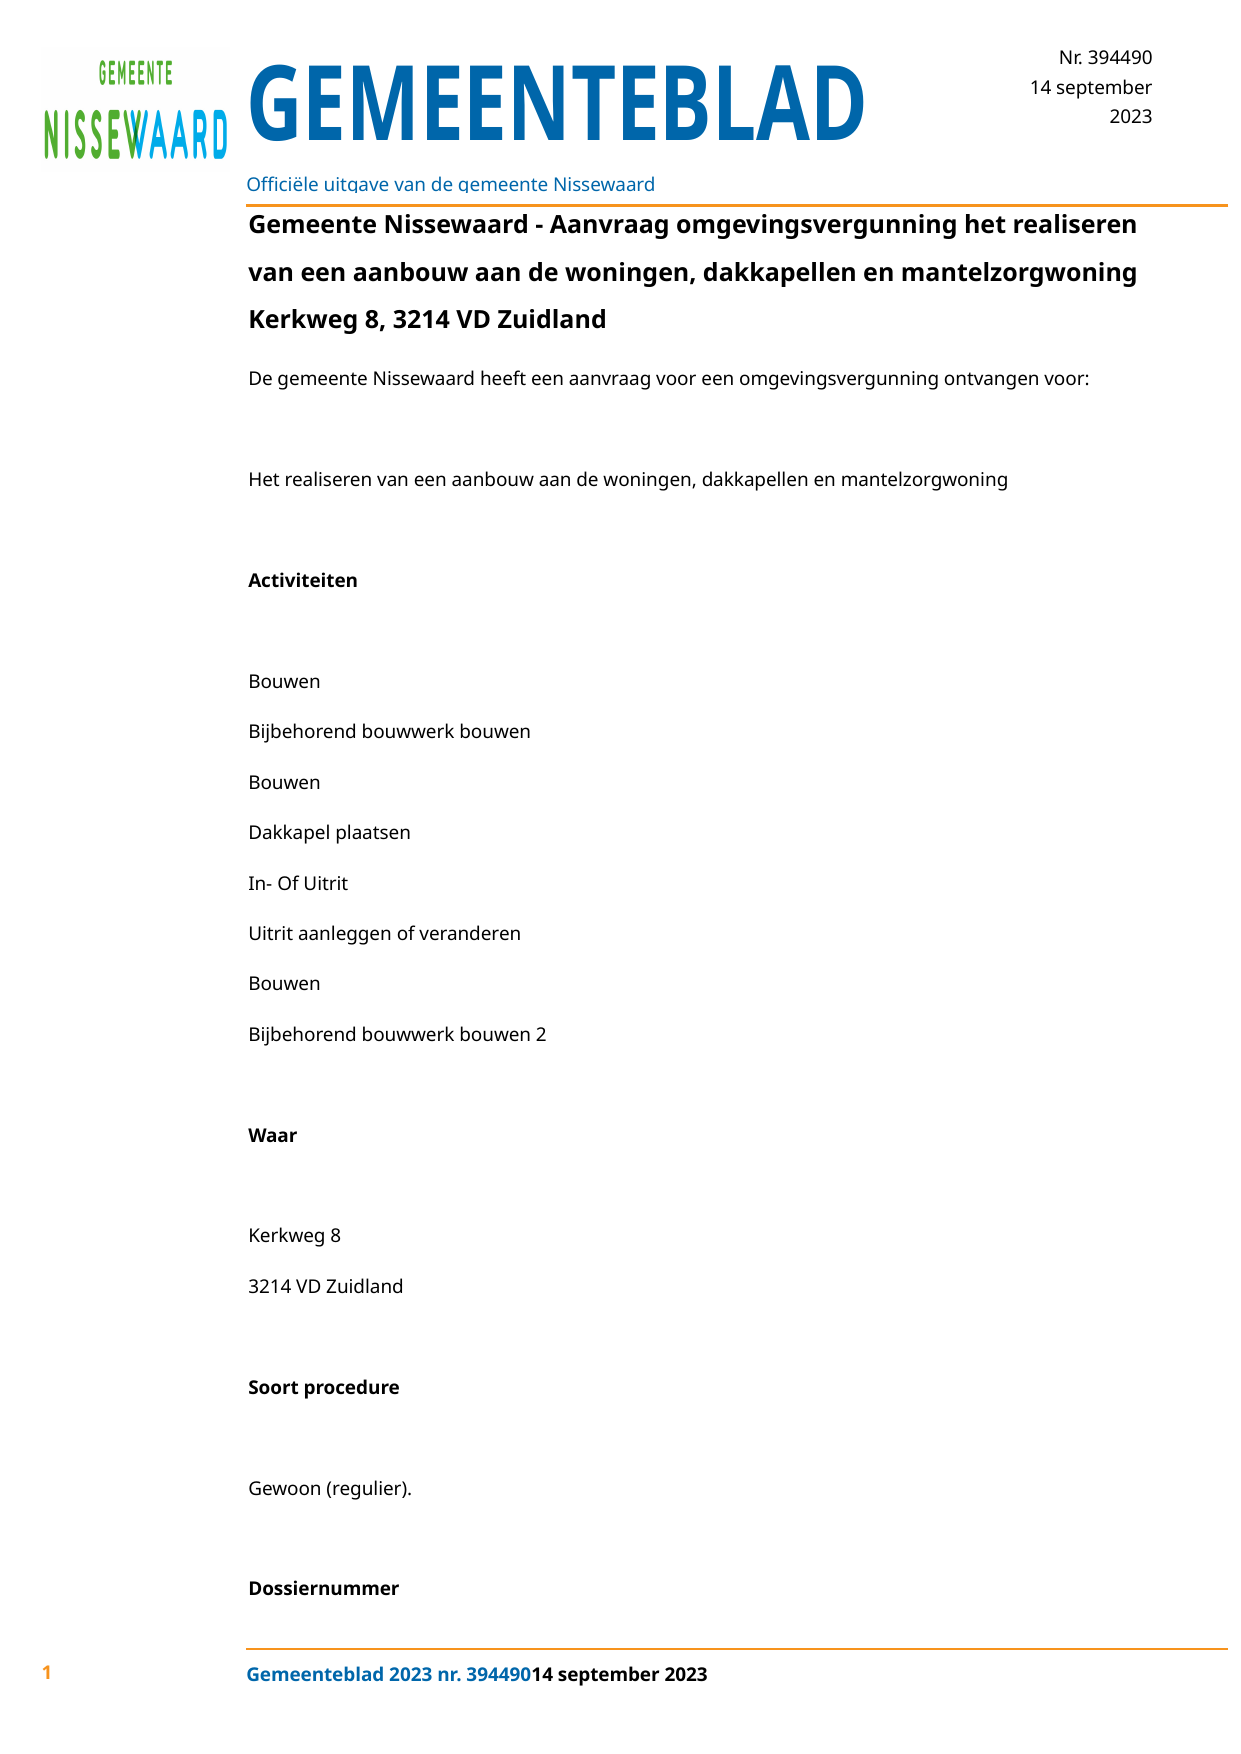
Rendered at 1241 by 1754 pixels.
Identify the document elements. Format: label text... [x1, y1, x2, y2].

text De gemeente Nissewaard heeft een aanvraag voor een omgevingsvergunning ontvangen voor: [248, 366, 1152, 391]
text Gewoon (regulier). [248, 1475, 1152, 1500]
text Bouwen [248, 668, 1152, 694]
text Het realiseren van een aanbouw aan de woningen, dakkapellen en mantelzorgwoning [248, 466, 1152, 492]
text Bouwen [248, 769, 1152, 794]
text 3214 VD Zuidland [248, 1273, 1152, 1299]
text Bijbehorend bouwwerk bouwen 2 [248, 1021, 1152, 1047]
text Dakkapel plaatsen [248, 819, 1152, 845]
text Bijbehorend bouwwerk bouwen [248, 718, 1152, 744]
picture [41, 47, 231, 172]
text Dossiernummer [248, 1576, 1152, 1601]
text Activiteiten [248, 567, 1152, 593]
text Soort procedure [248, 1374, 1152, 1399]
text Bouwen [248, 971, 1152, 996]
text Uitrit aanleggen of veranderen [248, 920, 1152, 946]
text Kerkweg 8 [248, 1223, 1152, 1248]
text Waar [248, 1122, 1152, 1147]
text Gemeente Nissewaard - Aanvraag omgevingsvergunning het realiseren van een aanbouw aan de woningen, dakkapellen en mantelzorgwoning Kerkweg 8, 3214 VD Zuidland [248, 207, 1152, 336]
text In- Of Uitrit [248, 870, 1152, 895]
